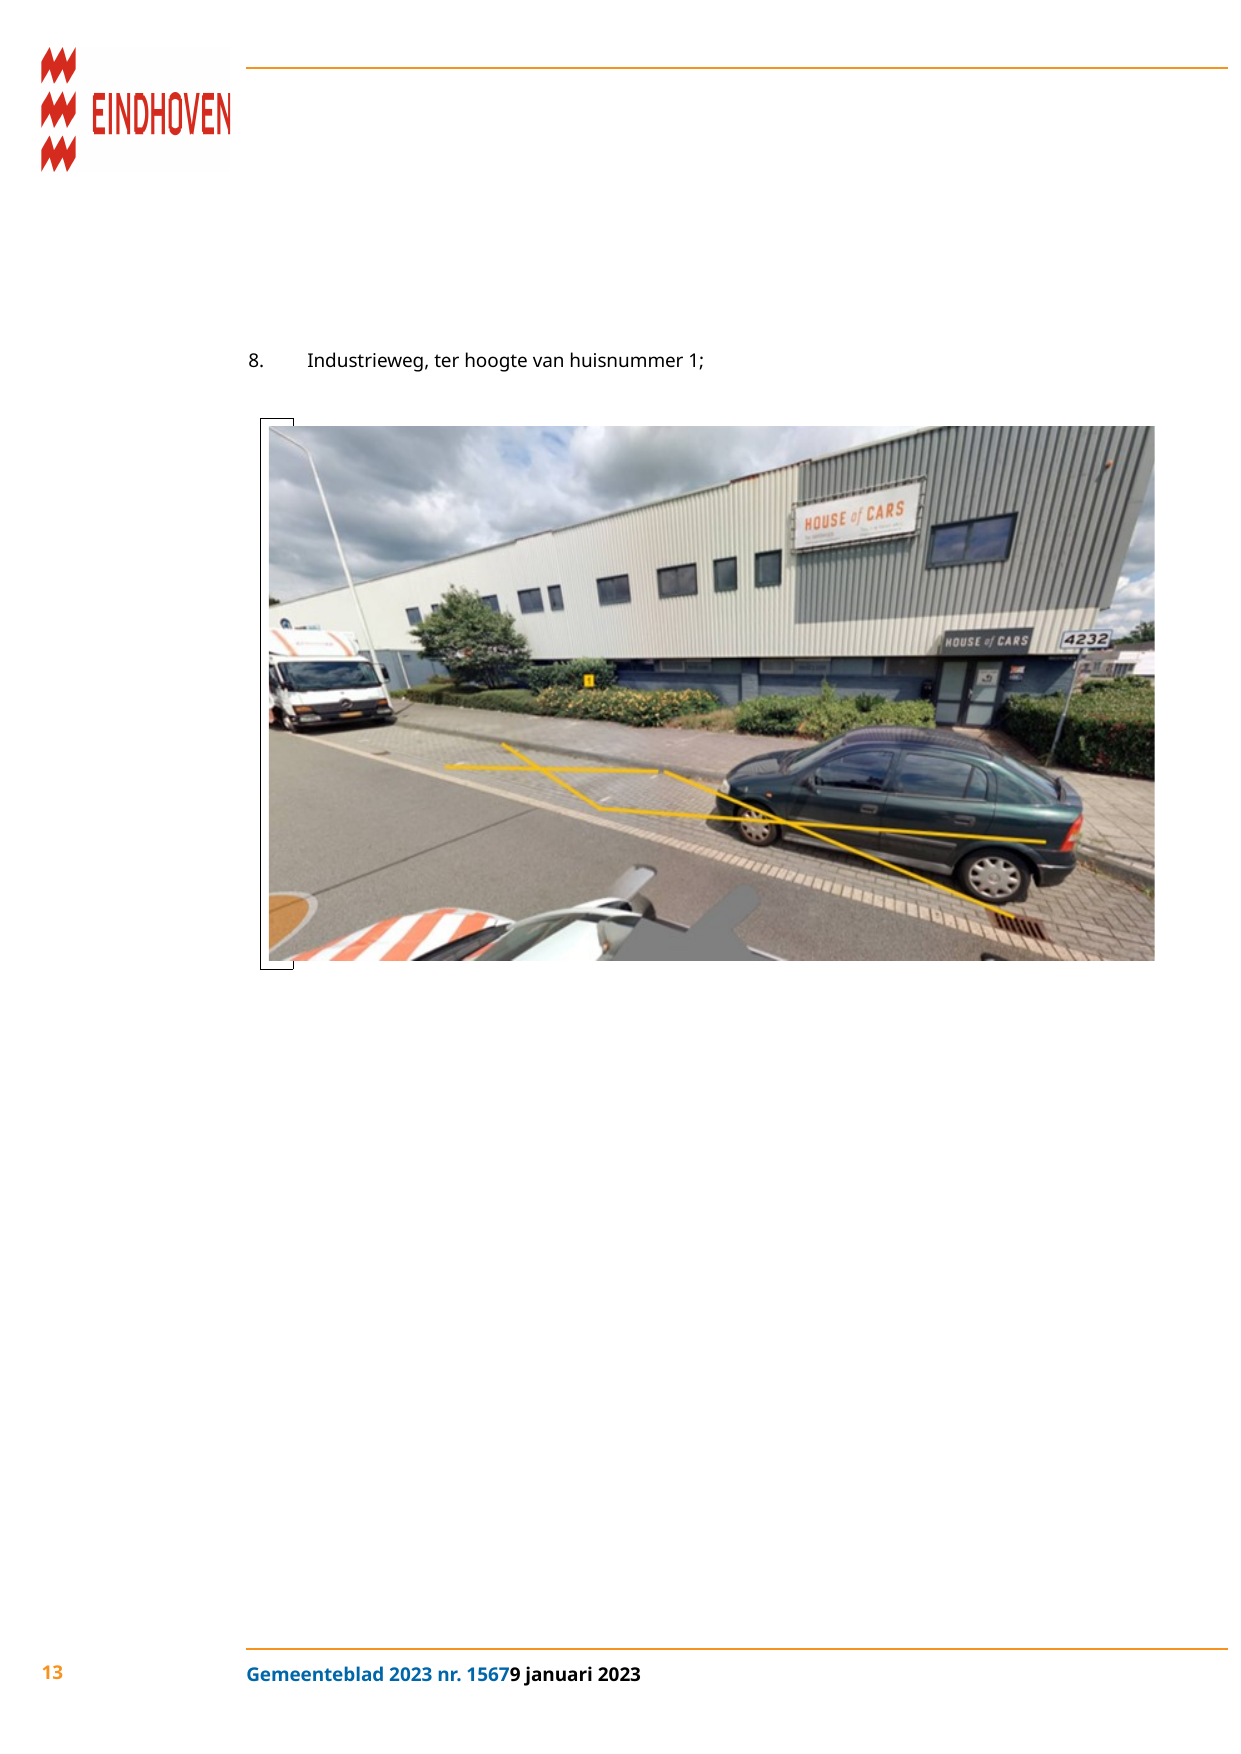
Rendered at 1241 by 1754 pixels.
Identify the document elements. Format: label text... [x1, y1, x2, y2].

list Industrieweg, ter hoogte van huisnummer 1; [248, 347, 1152, 373]
picture [41, 47, 231, 172]
picture [268, 426, 1155, 961]
